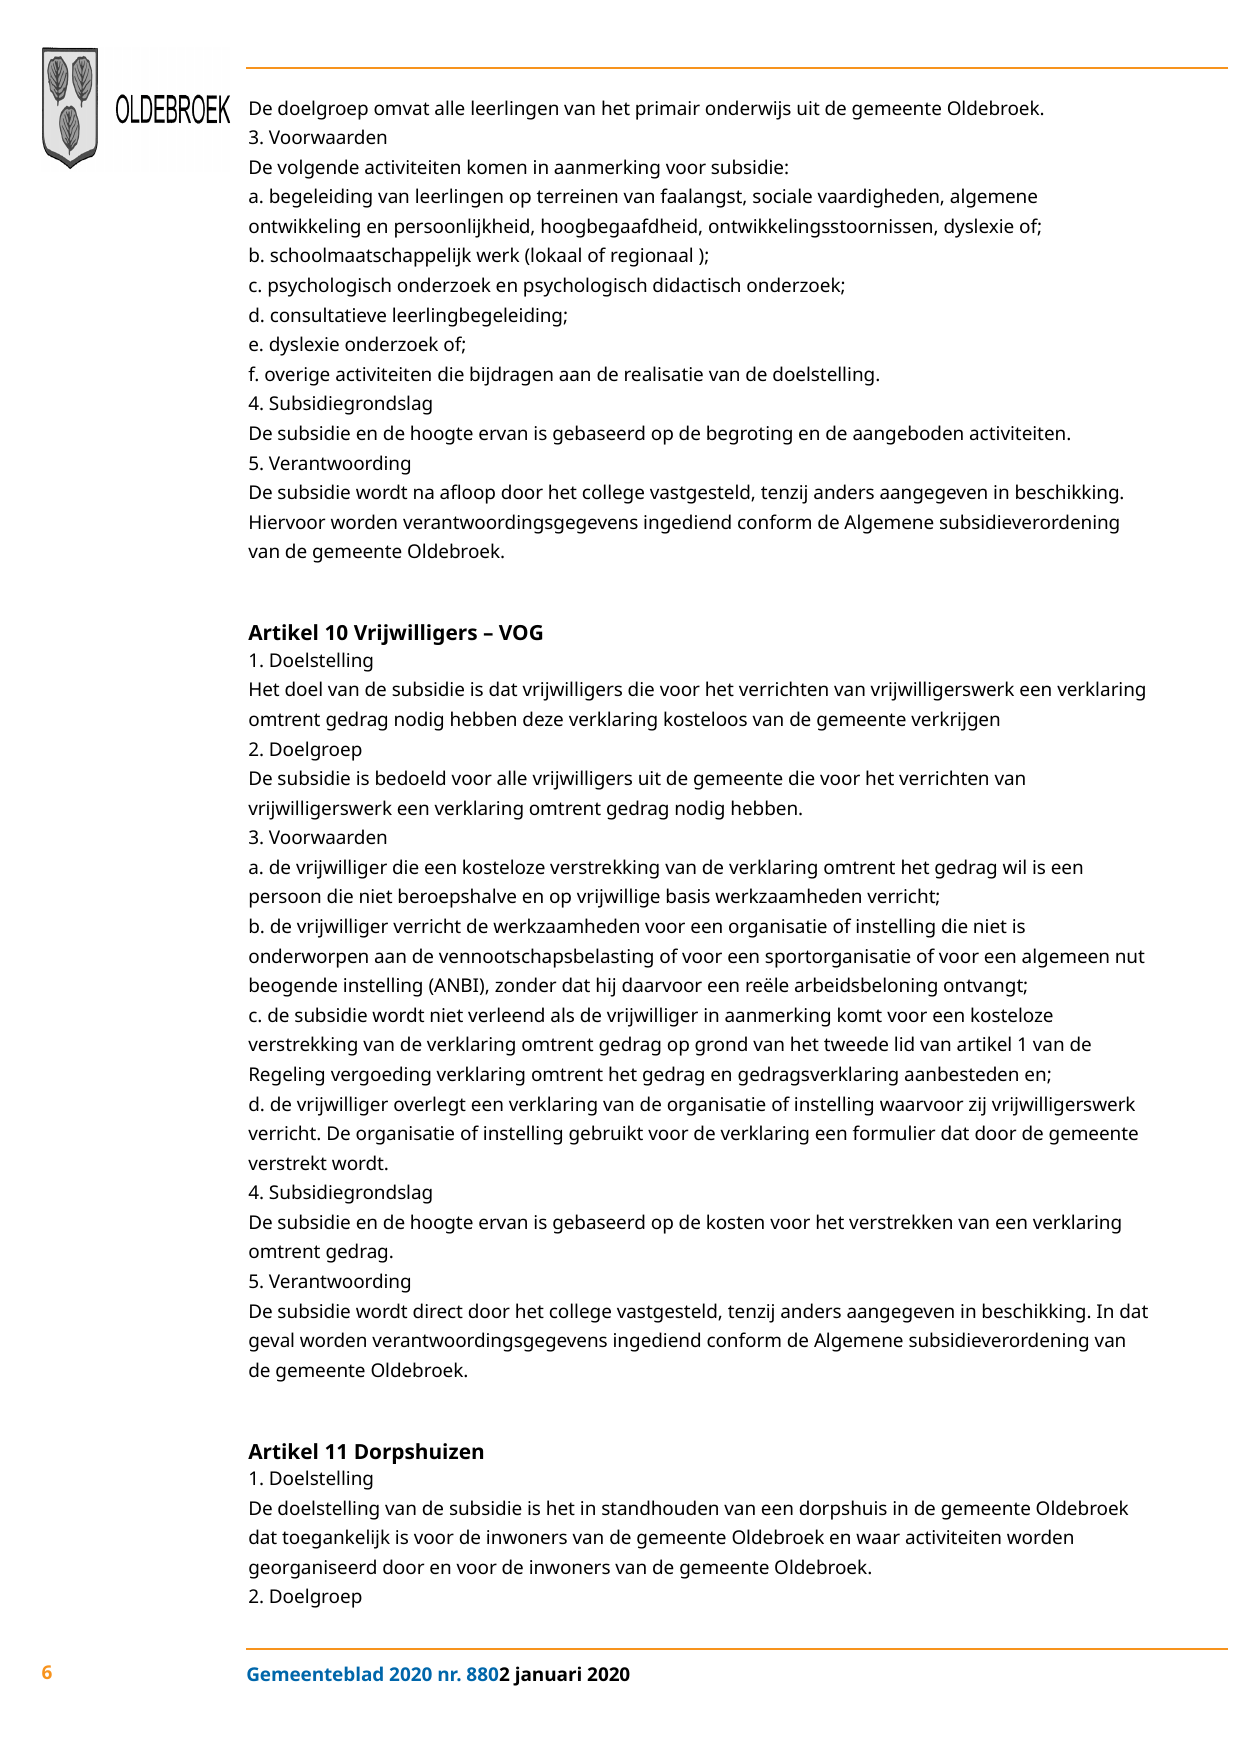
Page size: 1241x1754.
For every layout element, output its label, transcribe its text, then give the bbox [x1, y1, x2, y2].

picture [41, 47, 231, 172]
text De subsidie wordt direct door het college vastgesteld, tenzij anders aangegeven in beschikking. In dat geval worden verantwoordingsgegevens ingediend conform de Algemene subsidieverordening van de gemeente Oldebroek. [248, 1298, 1152, 1383]
text 2. Doelgroep [248, 1584, 1152, 1609]
text d. de vrijwilliger overlegt een verklaring van de organisatie of instelling waarvoor zij vrijwilligerswerk verricht. De organisatie of instelling gebruikt voor de verklaring een formulier dat door de gemeente verstrekt wordt. [248, 1091, 1152, 1176]
text c. de subsidie wordt niet verleend als de vrijwilliger in aanmerking komt voor een kosteloze verstrekking van de verklaring omtrent gedrag op grond van het tweede lid van artikel 1 van de Regeling vergoeding verklaring omtrent het gedrag en gedragsverklaring aanbesteden en; [248, 1002, 1152, 1087]
text 2. Doelgroep [248, 736, 1152, 761]
text De doelgroep omvat alle leerlingen van het primair onderwijs uit de gemeente Oldebroek. [248, 95, 1152, 121]
text Het doel van de subsidie is dat vrijwilligers die voor het verrichten van vrijwilligerswerk een verklaring omtrent gedrag nodig hebben deze verklaring kosteloos van de gemeente verkrijgen [248, 677, 1152, 732]
text 1. Doelstelling [248, 1465, 1152, 1491]
text De volgende activiteiten komen in aanmerking voor subsidie: [248, 154, 1152, 180]
text b. schoolmaatschappelijk werk (lokaal of regionaal ); [248, 243, 1152, 268]
text b. de vrijwilliger verricht de werkzaamheden voor een organisatie of instelling die niet is onderworpen aan de vennootschapsbelasting of voor een sportorganisatie of voor een algemeen nut beogende instelling (ANBI), zonder dat hij daarvoor een reële arbeidsbeloning ontvangt; [248, 913, 1152, 998]
text 4. Subsidiegrondslag [248, 1179, 1152, 1205]
text De subsidie wordt na afloop door het college vastgesteld, tenzij anders aangegeven in beschikking. Hiervoor worden verantwoordingsgegevens ingediend conform de Algemene subsidieverordening van de gemeente Oldebroek. [248, 479, 1152, 564]
text Artikel 11 Dorpshuizen [248, 1437, 1152, 1465]
text f. overige activiteiten die bijdragen aan de realisatie van de doelstelling. [248, 361, 1152, 387]
text d. consultatieve leerlingbegeleiding; [248, 302, 1152, 328]
text a. de vrijwilliger die een kosteloze verstrekking van de verklaring omtrent het gedrag wil is een persoon die niet beroepshalve en op vrijwillige basis werkzaamheden verricht; [248, 854, 1152, 909]
text 5. Verantwoording [248, 450, 1152, 476]
text De subsidie en de hoogte ervan is gebaseerd op de begroting en de aangeboden activiteiten. [248, 420, 1152, 446]
text e. dyslexie onderzoek of; [248, 331, 1152, 357]
text De subsidie is bedoeld voor alle vrijwilligers uit de gemeente die voor het verrichten van vrijwilligerswerk een verklaring omtrent gedrag nodig hebben. [248, 765, 1152, 821]
text 4. Subsidiegrondslag [248, 391, 1152, 416]
text 1. Doelstelling [248, 647, 1152, 673]
text c. psychologisch onderzoek en psychologisch didactisch onderzoek; [248, 272, 1152, 298]
text De doelstelling van de subsidie is het in standhouden van een dorpshuis in de gemeente Oldebroek dat toegankelijk is voor de inwoners van de gemeente Oldebroek en waar activiteiten worden georganiseerd door en voor de inwoners van de gemeente Oldebroek. [248, 1495, 1152, 1580]
text a. begeleiding van leerlingen op terreinen van faalangst, sociale vaardigheden, algemene ontwikkeling en persoonlijkheid, hoogbegaafdheid, ontwikkelingsstoornissen, dyslexie of; [248, 183, 1152, 239]
text 5. Verantwoording [248, 1268, 1152, 1294]
text Artikel 10 Vrijwilligers – VOG [248, 618, 1152, 647]
text 3. Voorwaarden [248, 124, 1152, 150]
text De subsidie en de hoogte ervan is gebaseerd op de kosten voor het verstrekken van een verklaring omtrent gedrag. [248, 1209, 1152, 1264]
text 3. Voorwaarden [248, 824, 1152, 850]
